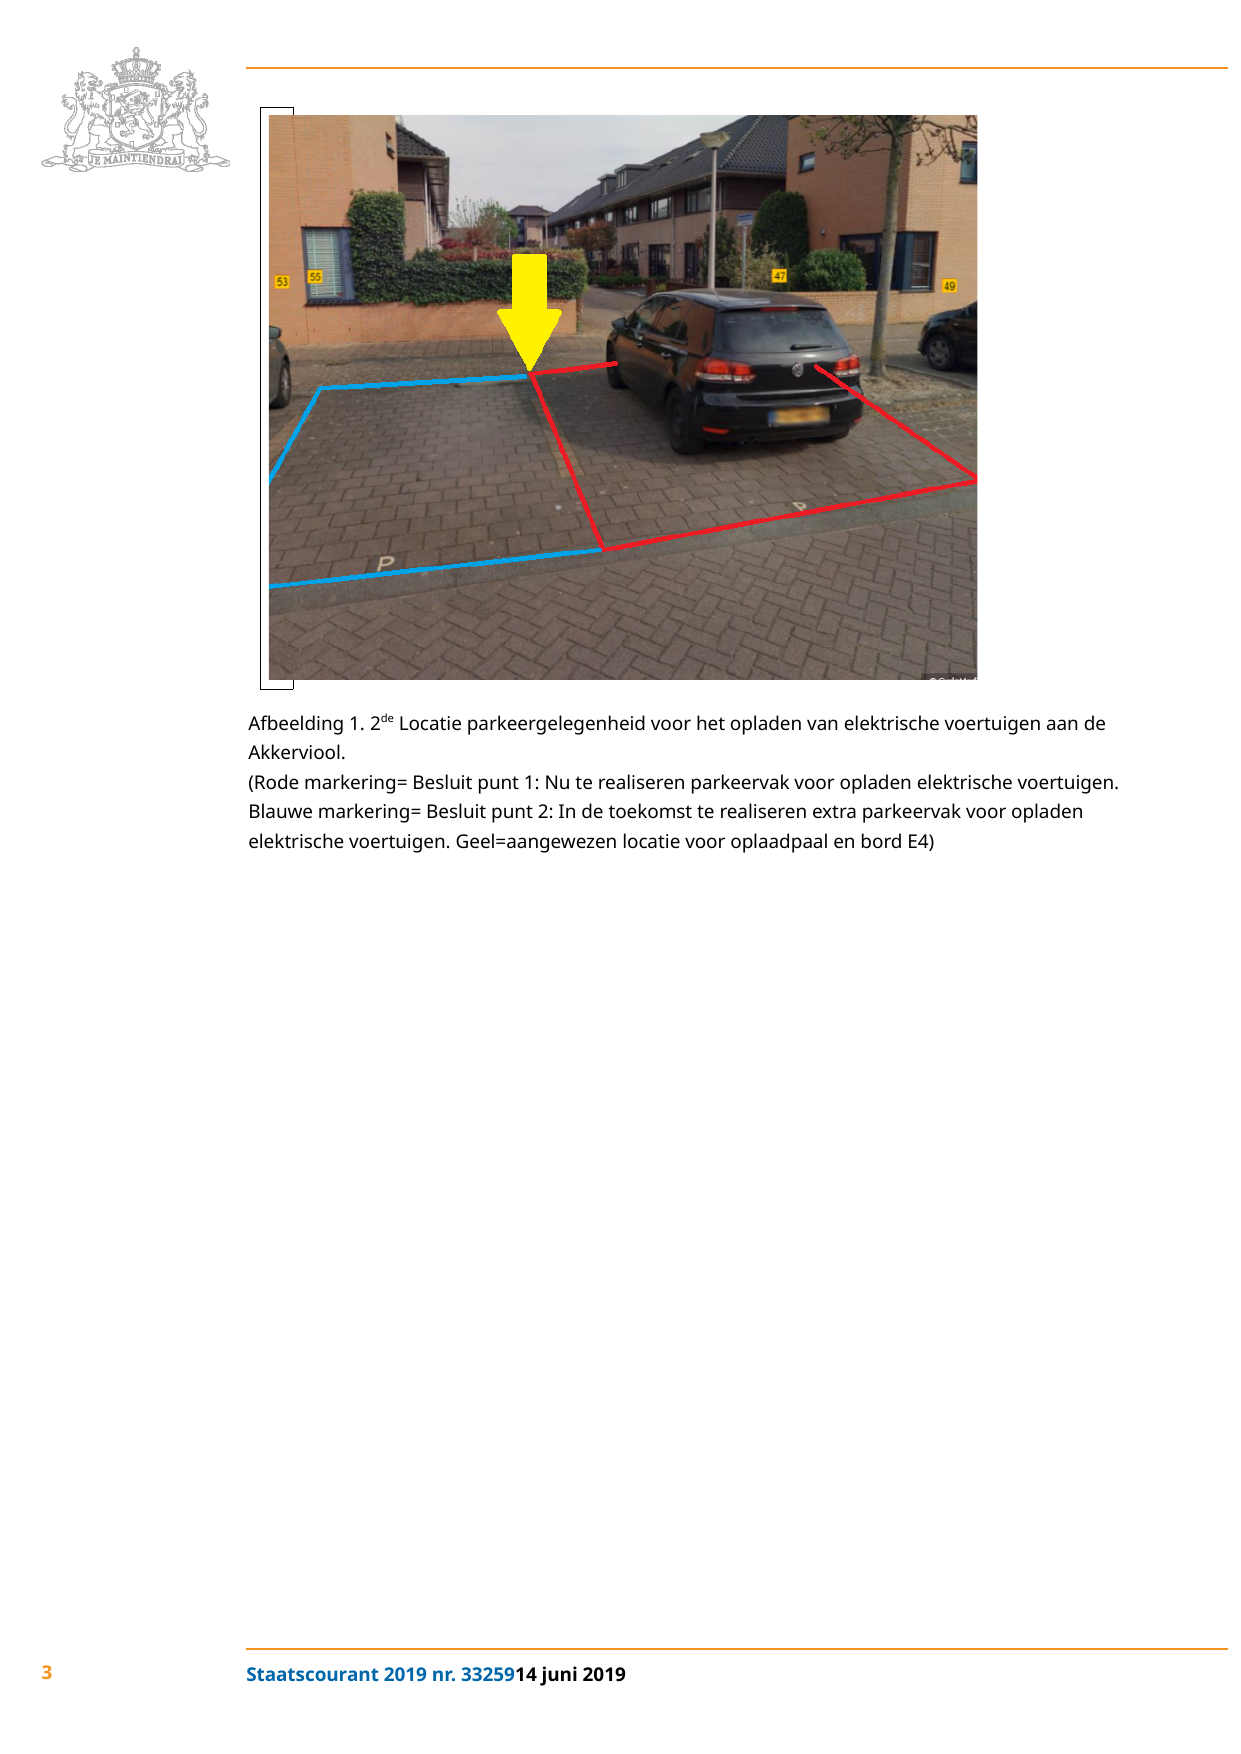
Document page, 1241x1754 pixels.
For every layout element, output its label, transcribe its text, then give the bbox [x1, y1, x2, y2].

text (Rode markering= Besluit punt 1: Nu te realiseren parkeervak voor opladen elektrische voertuigen. [248, 769, 1152, 795]
picture [268, 115, 978, 680]
text Blauwe markering= Besluit punt 2: In de toekomst te realiseren extra parkeervak voor opladen elektrische voertuigen. Geel=aangewezen locatie voor oplaadpaal en bord E4) [248, 799, 1152, 854]
text Afbeelding 1. 2de Locatie parkeergelegenheid voor het opladen van elektrische voertuigen aan de Akkerviool. [248, 710, 1152, 765]
picture [41, 47, 231, 172]
